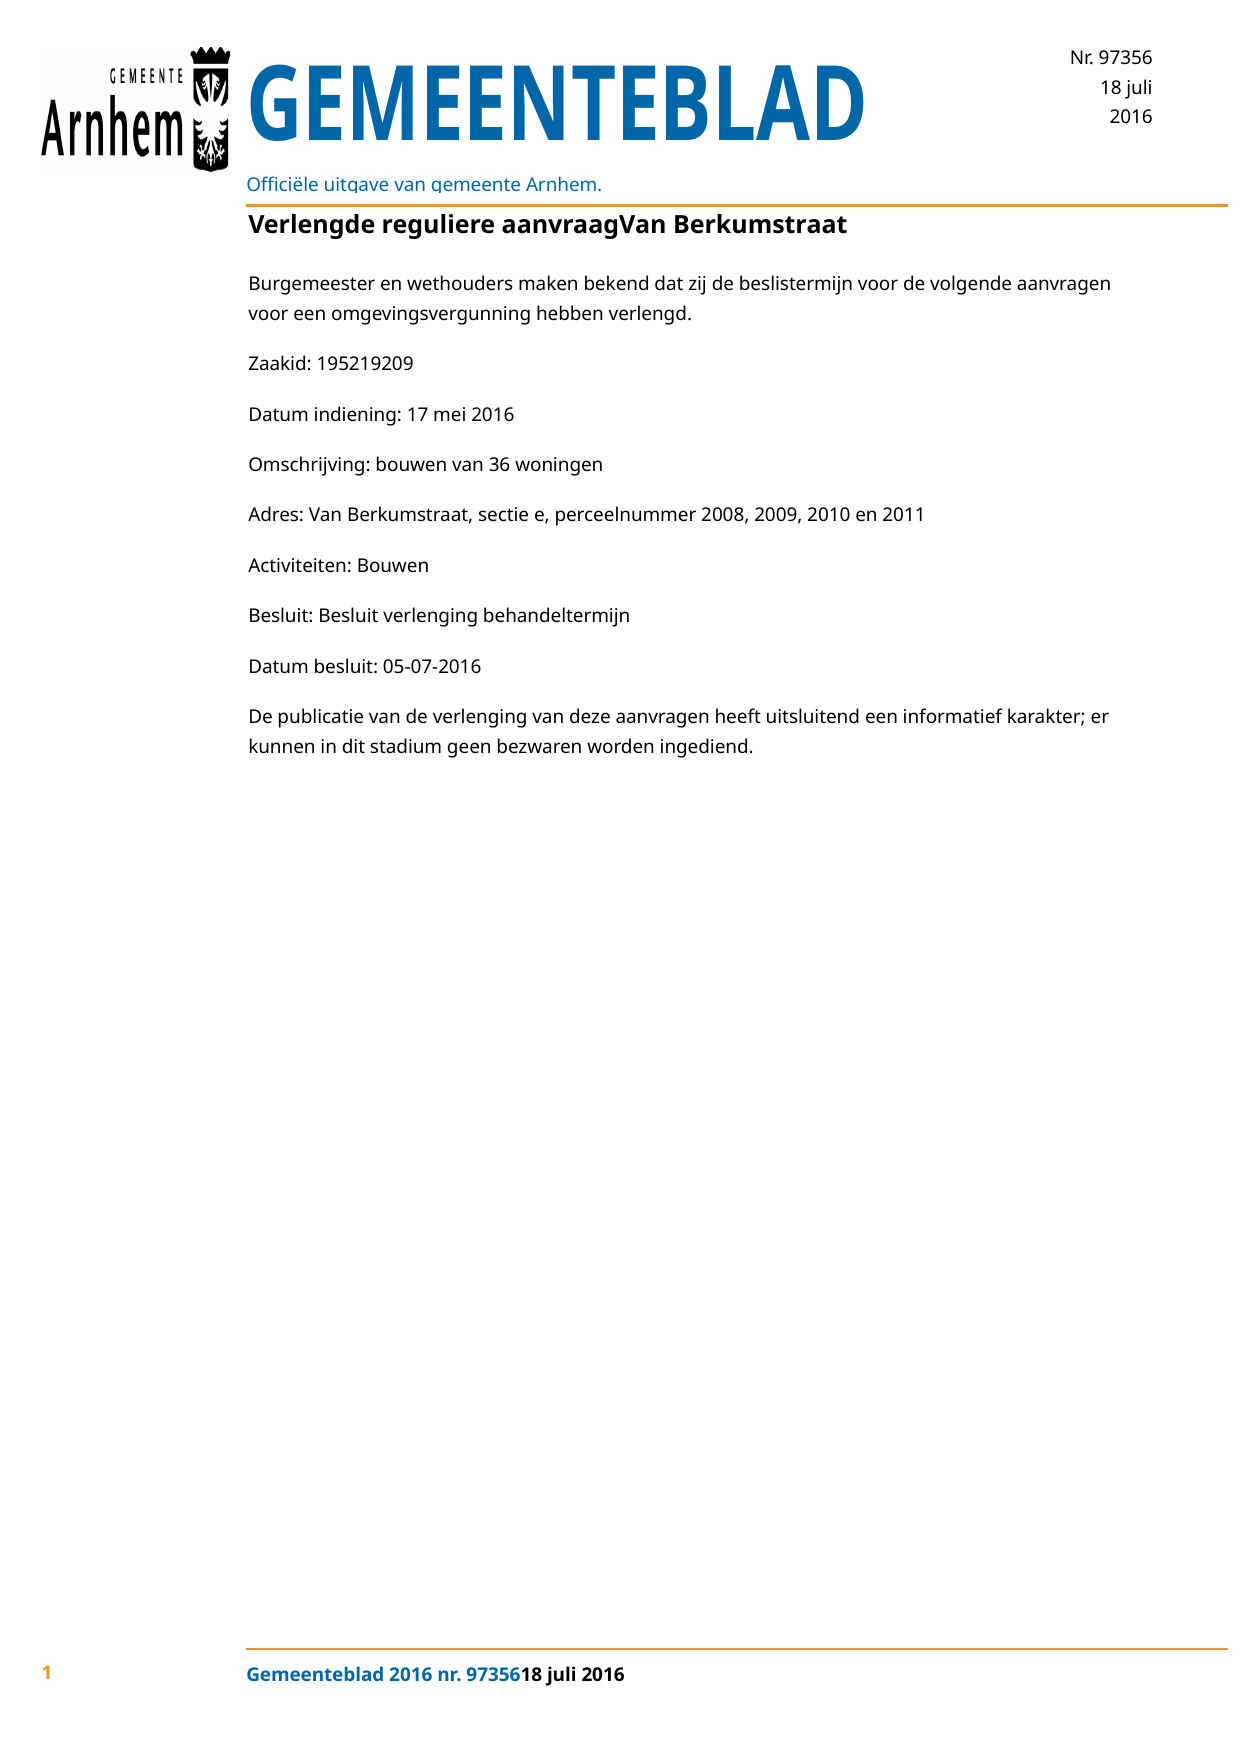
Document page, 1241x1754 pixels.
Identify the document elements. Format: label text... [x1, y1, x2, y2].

text De publicatie van de verlenging van deze aanvragen heeft uitsluitend een informatief karakter; er kunnen in dit stadium geen bezwaren worden ingediend. [248, 703, 1152, 758]
text Datum indiening: 17 mei 2016 [248, 401, 1152, 426]
text Zaakid: 195219209 [248, 350, 1152, 376]
text Burgemeester en wethouders maken bekend dat zij de beslistermijn voor de volgende aanvragen voor een omgevingsvergunning hebben verlengd. [248, 270, 1152, 326]
text Activiteiten: Bouwen [248, 552, 1152, 578]
picture [41, 47, 231, 172]
text Datum besluit: 05-07-2016 [248, 653, 1152, 678]
text Verlengde reguliere aanvraagVan Berkumstraat [248, 207, 1152, 241]
text Besluit: Besluit verlenging behandeltermijn [248, 602, 1152, 628]
text Adres: Van Berkumstraat, sectie e, perceelnummer 2008, 2009, 2010 en 2011 [248, 502, 1152, 527]
text Omschrijving: bouwen van 36 woningen [248, 451, 1152, 477]
